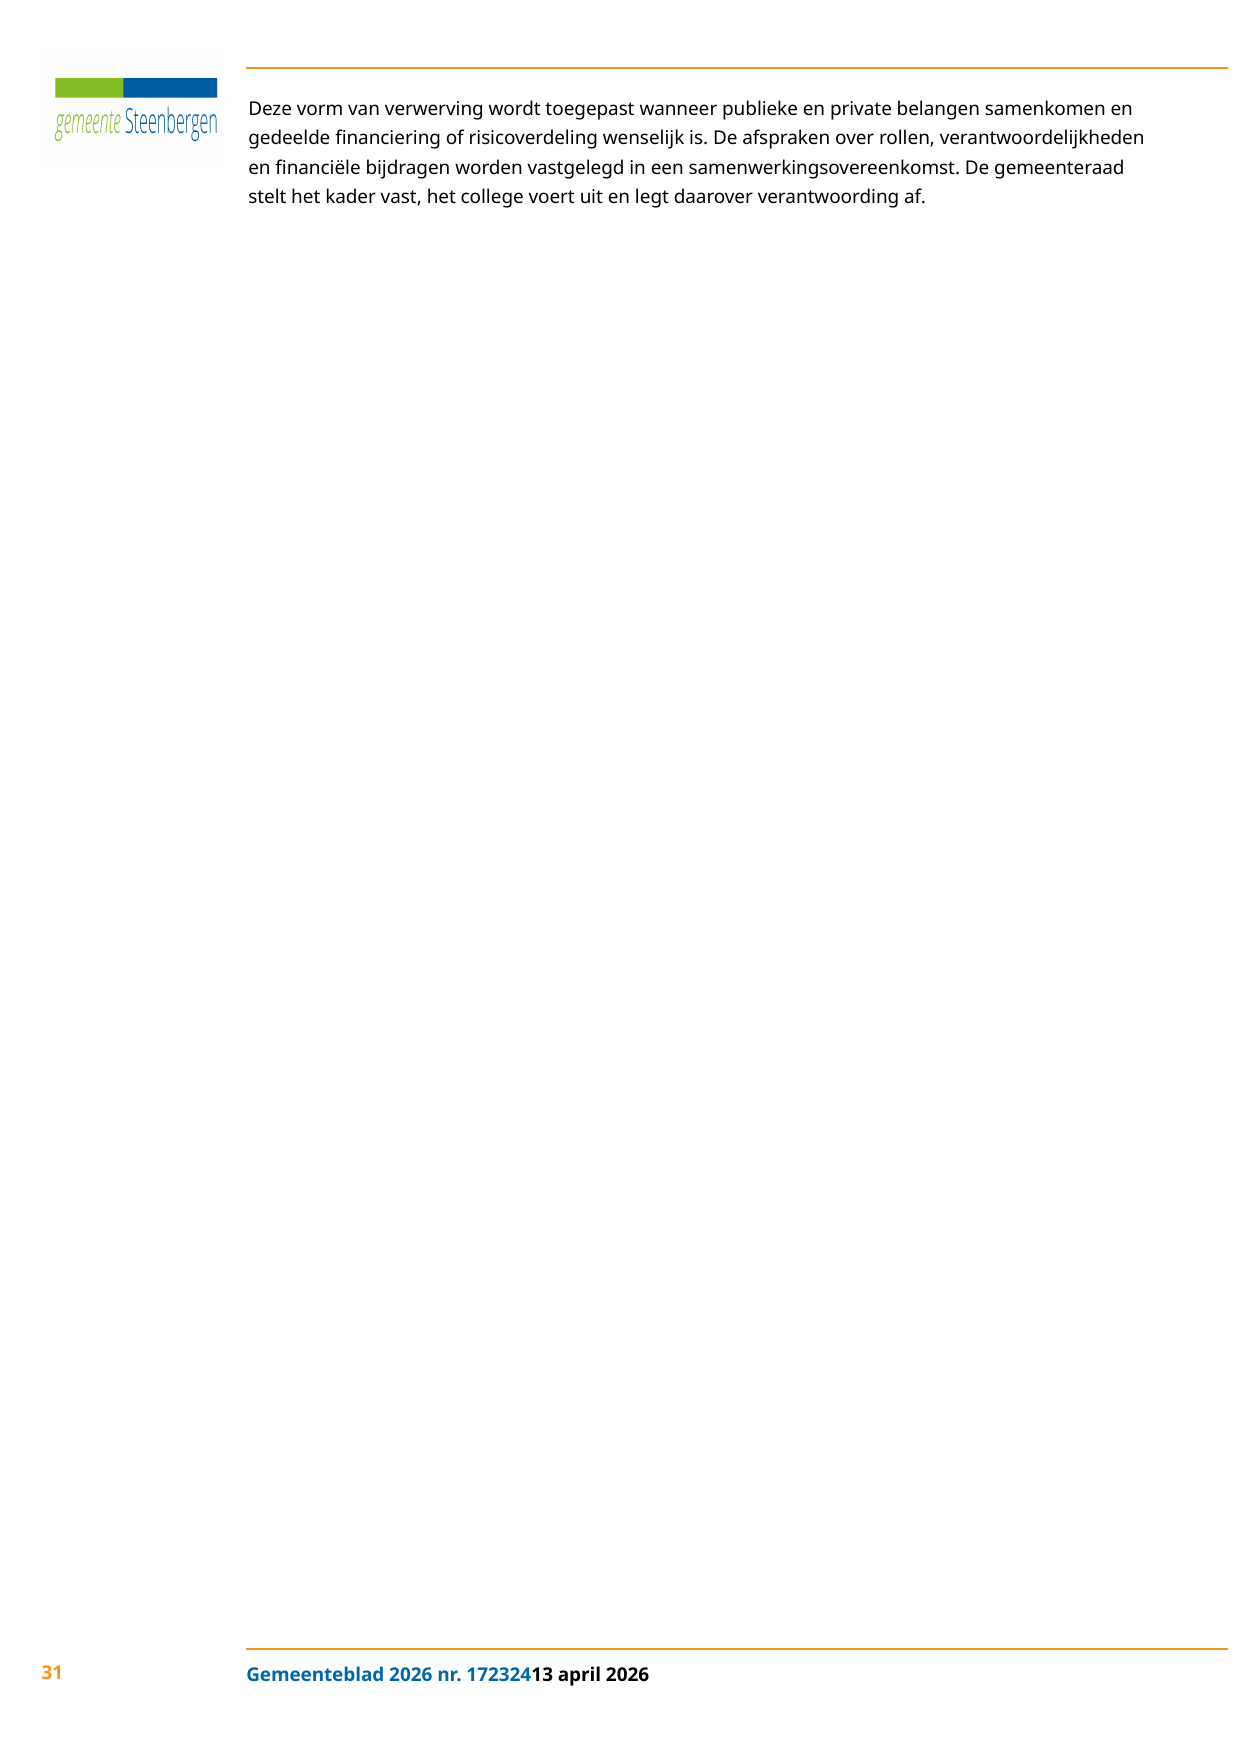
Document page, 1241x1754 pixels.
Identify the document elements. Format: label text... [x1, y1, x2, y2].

picture [41, 47, 231, 172]
text Deze vorm van verwerving wordt toegepast wanneer publieke en private belangen samenkomen en gedeelde financiering of risicoverdeling wenselijk is. De afspraken over rollen, verantwoordelijkheden en financiële bijdragen worden vastgelegd in een samenwerkingsovereenkomst. De gemeenteraad stelt het kader vast, het college voert uit en legt daarover verantwoording af. [248, 95, 1152, 209]
